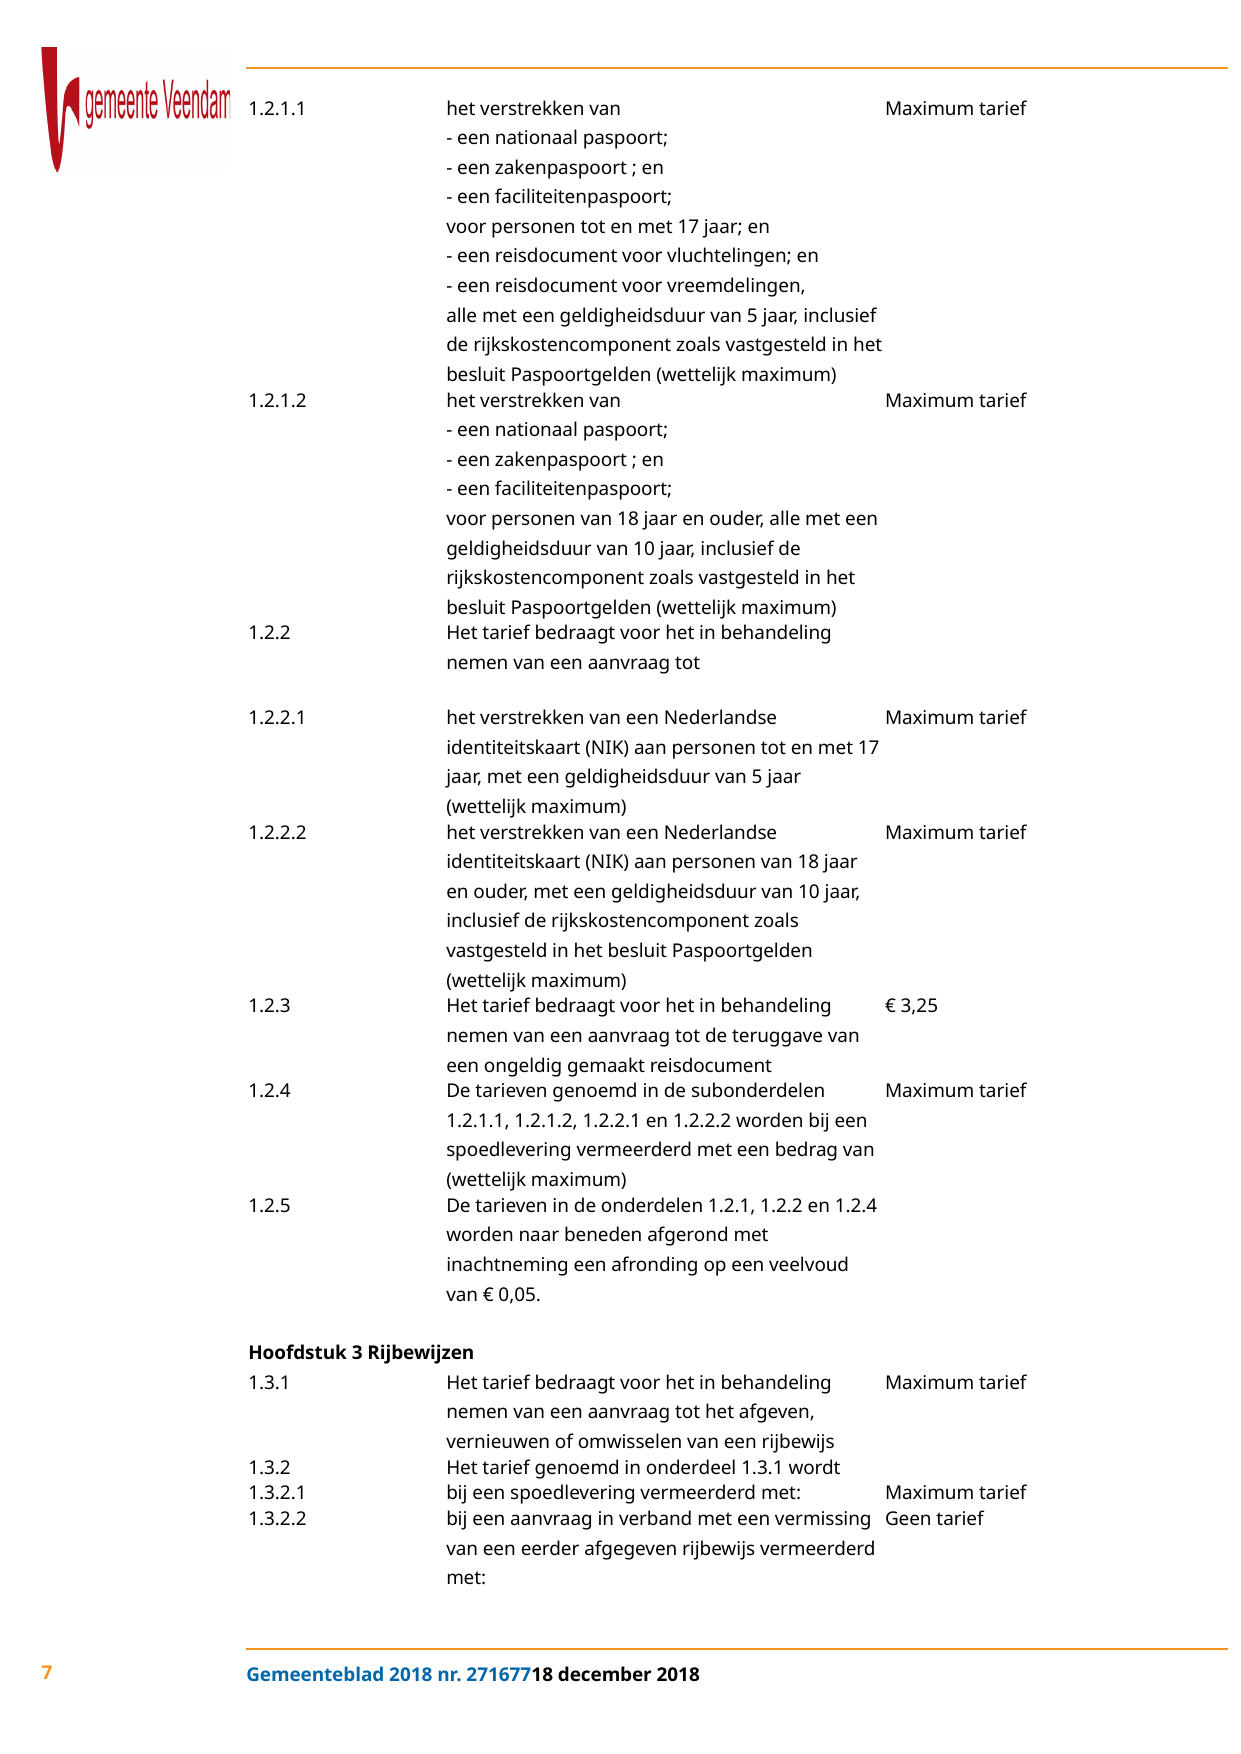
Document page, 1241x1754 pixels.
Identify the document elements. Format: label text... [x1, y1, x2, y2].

table_cell 1.2.1.1 [248, 95, 446, 387]
picture [41, 47, 231, 172]
table_cell 1.2.2.2 [248, 819, 446, 993]
table_cell 1.2.2 [248, 620, 446, 704]
table_cell het verstrekken van een Nederlandse identiteitskaart (NIK) aan personen tot en met 17 jaar, met een geldigheidsduur van 5 jaar (wettelijk maximum) [446, 705, 885, 819]
table_cell Maximum tarief [885, 705, 1152, 819]
table_header Maximum tarief [885, 1369, 1152, 1454]
table_cell [885, 1192, 1152, 1306]
table_cell Maximum tarief [885, 1480, 1152, 1505]
table_cell Maximum tarief [885, 95, 1152, 387]
table_cell Maximum tarief [885, 819, 1152, 993]
table_cell bij een spoedlevering vermeerderd met: [446, 1480, 885, 1505]
table_cell 1.2.3 [248, 993, 446, 1077]
table_cell Geen tarief [885, 1505, 1152, 1590]
table_cell Het tarief genoemd in onderdeel 1.3.1 wordt [446, 1454, 885, 1479]
text Hoofdstuk 3 Rijbewijzen [248, 1339, 1152, 1365]
table_cell bij een aanvraag in verband met een vermissing van een eerder afgegeven rijbewijs vermeerderd met: [446, 1505, 885, 1590]
table_header Het tarief bedraagt voor het in behandeling nemen van een aanvraag tot het afgeven, vernieuwen of omwisselen van een rijbewijs [446, 1369, 885, 1454]
table_cell het verstrekken van een Nederlandse identiteitskaart (NIK) aan personen van 18 jaar en ouder, met een geldigheidsduur van 10 jaar, inclusief de rijkskostencomponent zoals vastgesteld in het besluit Paspoortgelden (wettelijk maximum) [446, 819, 885, 993]
table_cell 1.2.1.2 [248, 387, 446, 619]
table_cell 1.2.5 [248, 1192, 446, 1306]
table_cell De tarieven genoemd in de subonderdelen 1.2.1.1, 1.2.1.2, 1.2.2.1 en 1.2.2.2 worden bij een spoedlevering vermeerderd met een bedrag van (wettelijk maximum) [446, 1078, 885, 1192]
table_header 1.3.1 [248, 1369, 446, 1454]
table_cell het verstrekken van - een nationaal paspoort; - een zakenpaspoort ; en - een faciliteitenpaspoort; voor personen van 18 jaar en ouder, alle met een geldigheidsduur van 10 jaar, inclusief de rijkskostencomponent zoals vastgesteld in het besluit Paspoortgelden (wettelijk maximum) [446, 387, 885, 619]
table_cell De tarieven in de onderdelen 1.2.1, 1.2.2 en 1.2.4 worden naar beneden afgerond met inachtneming een afronding op een veelvoud van € 0,05. [446, 1192, 885, 1306]
table_cell Maximum tarief [885, 1078, 1152, 1192]
table_cell Maximum tarief [885, 387, 1152, 619]
table_cell € 3,25 [885, 993, 1152, 1077]
table_cell 1.3.2.2 [248, 1505, 446, 1590]
table_cell 1.2.4 [248, 1078, 446, 1192]
table_cell [885, 620, 1152, 704]
table_cell Het tarief bedraagt voor het in behandeling nemen van een aanvraag tot [446, 620, 885, 704]
table_cell 1.3.2.1 [248, 1480, 446, 1505]
table_cell 1.2.2.1 [248, 705, 446, 819]
table_cell 1.3.2 [248, 1454, 446, 1479]
table_cell Het tarief bedraagt voor het in behandeling nemen van een aanvraag tot de teruggave van een ongeldig gemaakt reisdocument [446, 993, 885, 1077]
table_cell het verstrekken van - een nationaal paspoort; - een zakenpaspoort ; en - een faciliteitenpaspoort; voor personen tot en met 17 jaar; en - een reisdocument voor vluchtelingen; en - een reisdocument voor vreemdelingen, alle met een geldigheidsduur van 5 jaar, inclusief de rijkskostencomponent zoals vastgesteld in het besluit Paspoortgelden (wettelijk maximum) [446, 95, 885, 387]
table_cell [885, 1454, 1152, 1479]
